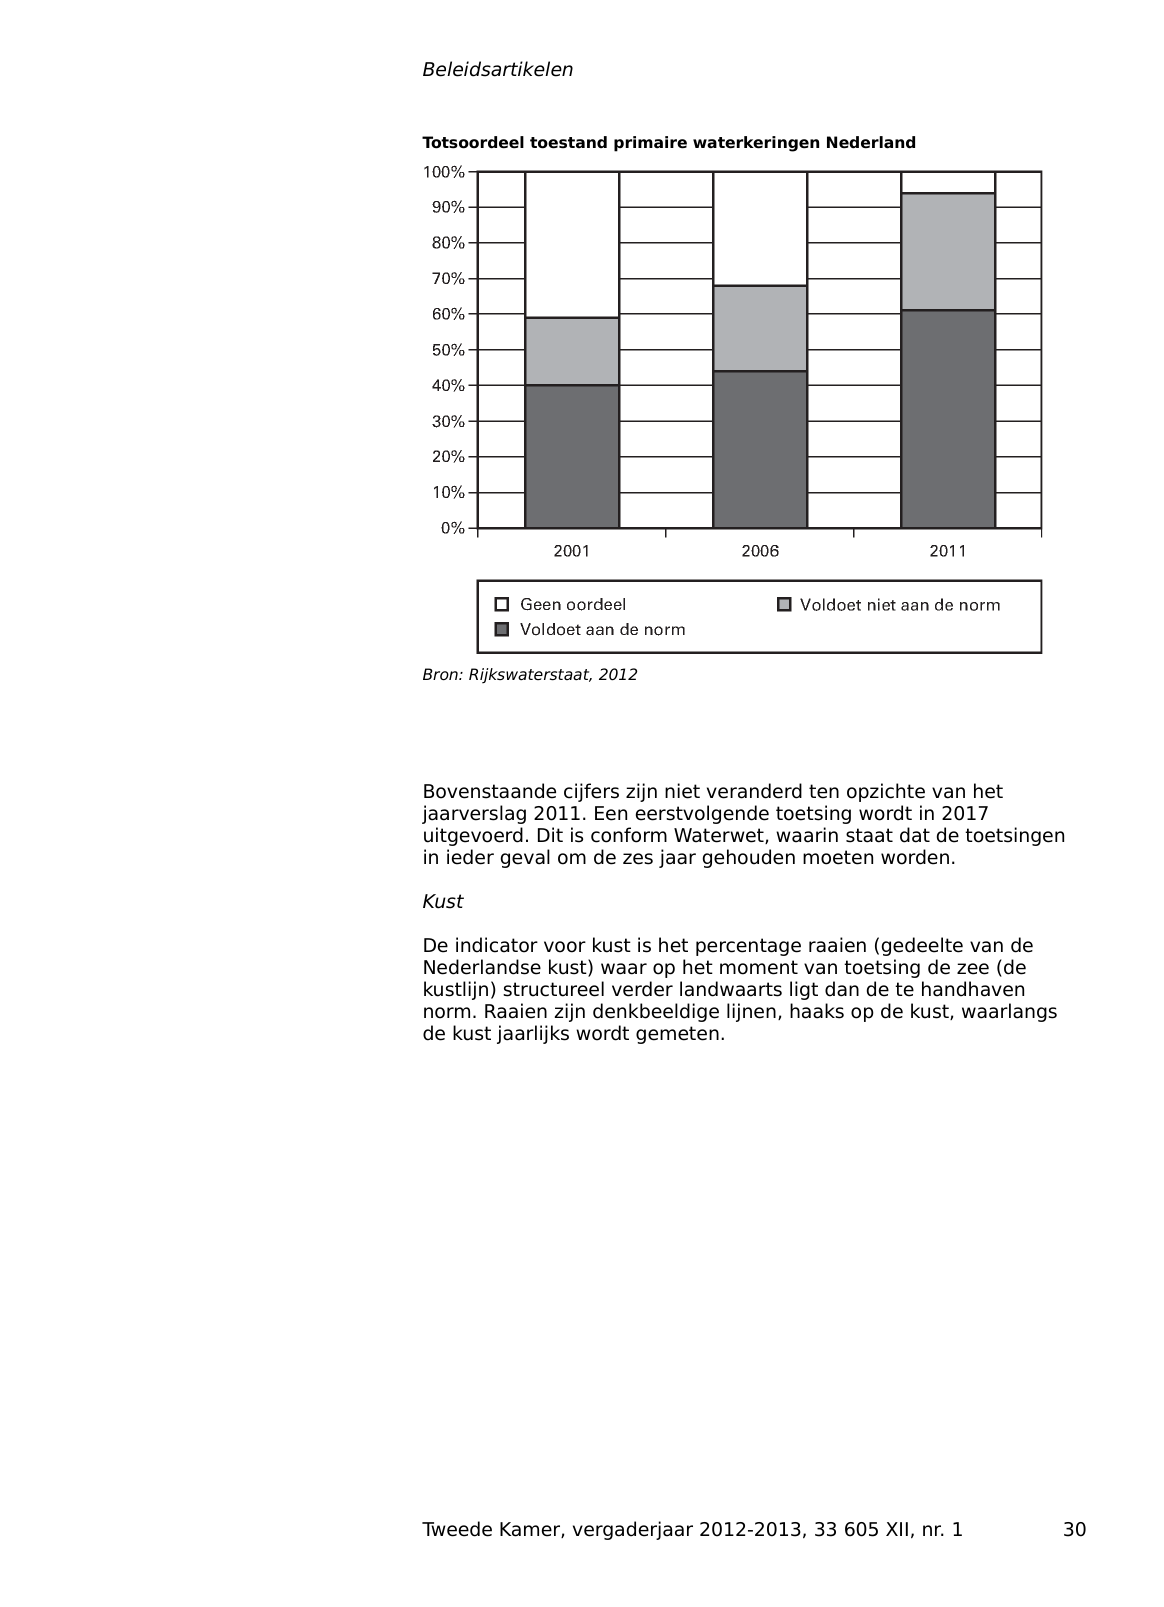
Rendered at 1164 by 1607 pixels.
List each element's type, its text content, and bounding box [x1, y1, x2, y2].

text Bovenstaande cijfers zijn niet veranderd ten opzichte van het jaarverslag 2011. Een eerstvolgende toetsing wordt in 2017 uitgevoerd. Dit is conform Waterwet, waarin staat dat de toetsingen in ieder geval om de zes jaar gehouden moeten worden. [422, 781, 1087, 869]
text Bron: Rijkswaterstaat, 2012 [422, 666, 1042, 684]
text Totsoordeel toestand primaire waterkeringen Nederland [422, 134, 1042, 152]
subtitle Kust [422, 891, 1087, 913]
text De indicator voor kust is het percentage raaien (gedeelte van de Nederlandse kust) waar op het moment van toetsing de zee (de kustlijn) structureel verder landwaarts ligt dan de te handhaven norm. Raaien zijn denkbeeldige lijnen, haaks op de kust, waarlangs de kust jaarlijks wordt gemeten. [422, 935, 1087, 1045]
picture [422, 163, 1043, 654]
